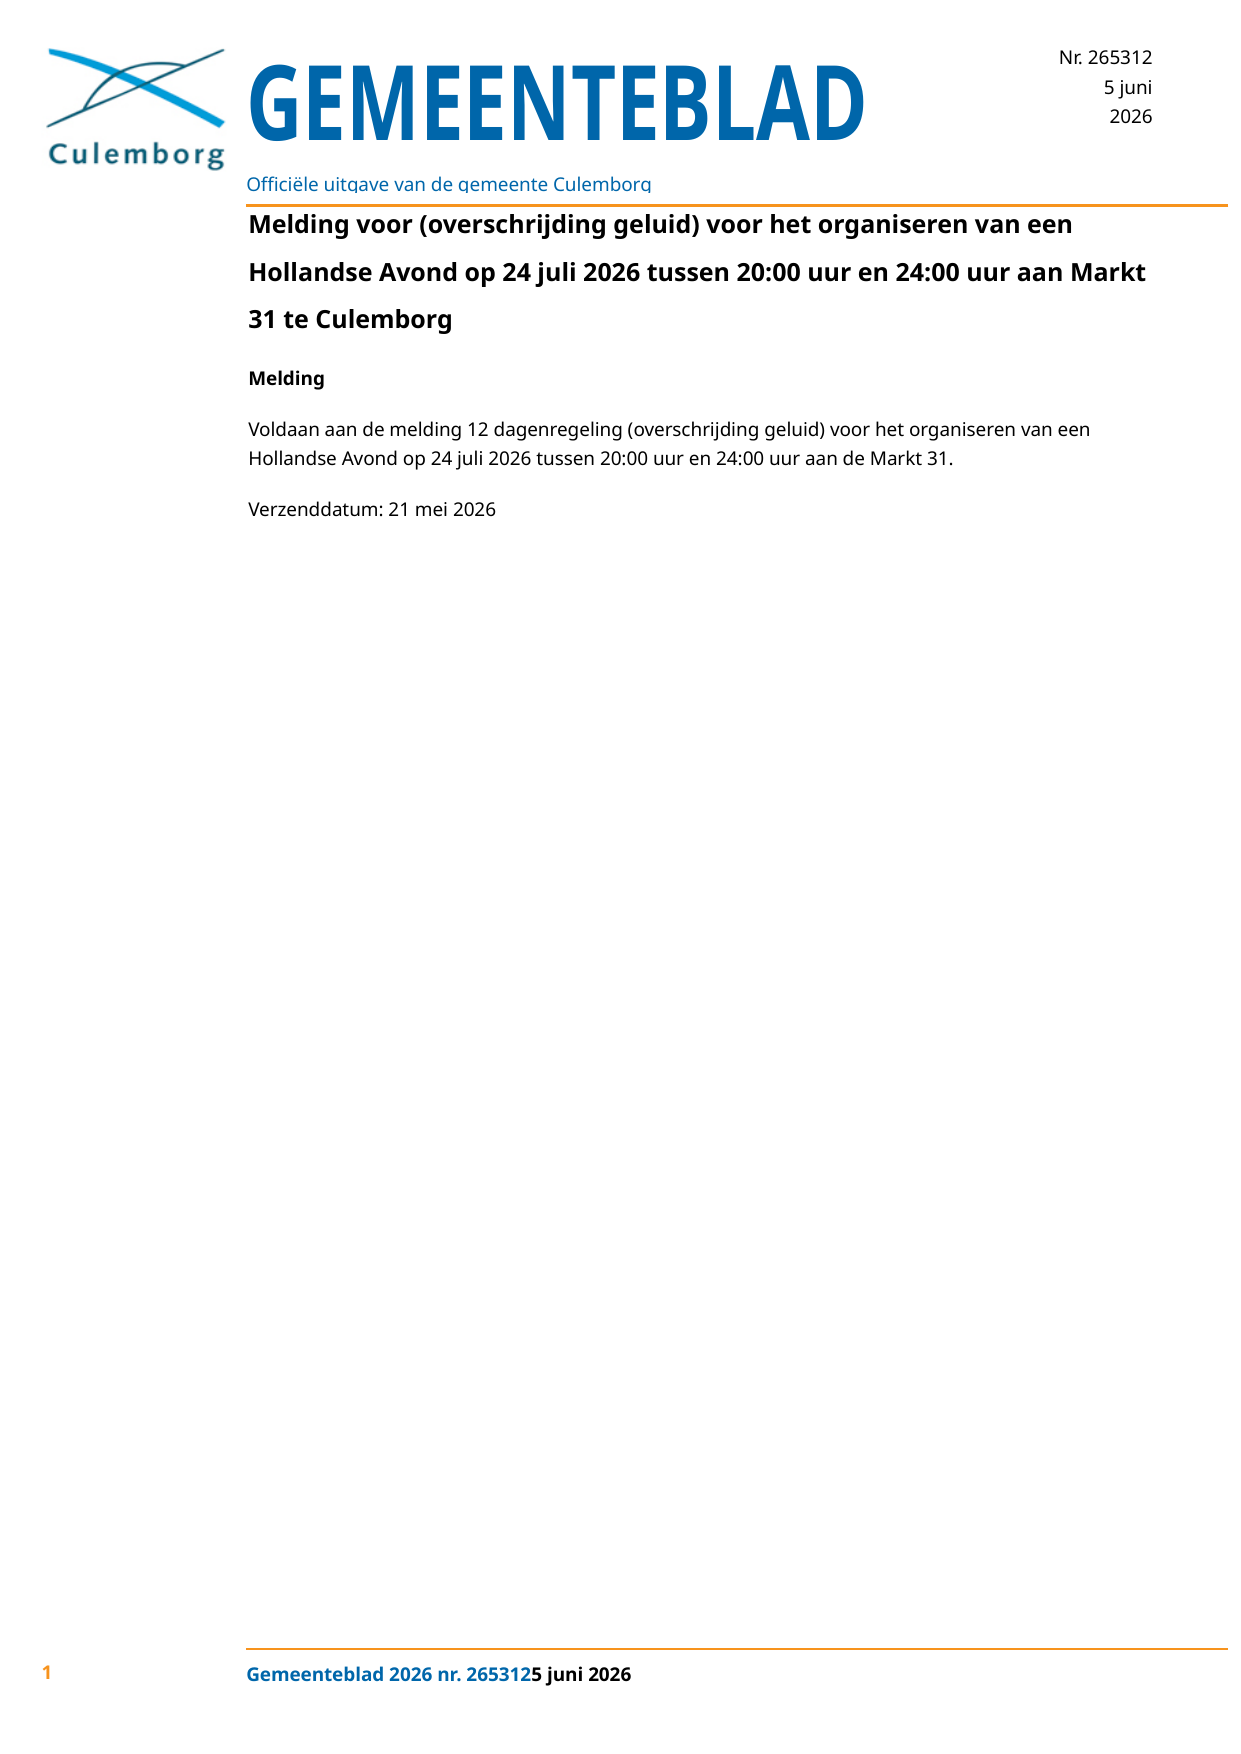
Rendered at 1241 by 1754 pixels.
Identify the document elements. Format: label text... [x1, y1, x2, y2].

picture [41, 47, 231, 172]
text Voldaan aan de melding 12 dagenregeling (overschrijding geluid) voor het organiseren van een Hollandse Avond op 24 juli 2026 tussen 20:00 uur en 24:00 uur aan de Markt 31. [248, 416, 1152, 471]
text Melding voor (overschrijding geluid) voor het organiseren van een Hollandse Avond op 24 juli 2026 tussen 20:00 uur en 24:00 uur aan Markt 31 te Culemborg [248, 207, 1152, 336]
text Verzenddatum: 21 mei 2026 [248, 496, 1152, 522]
text Melding [248, 366, 1152, 391]
